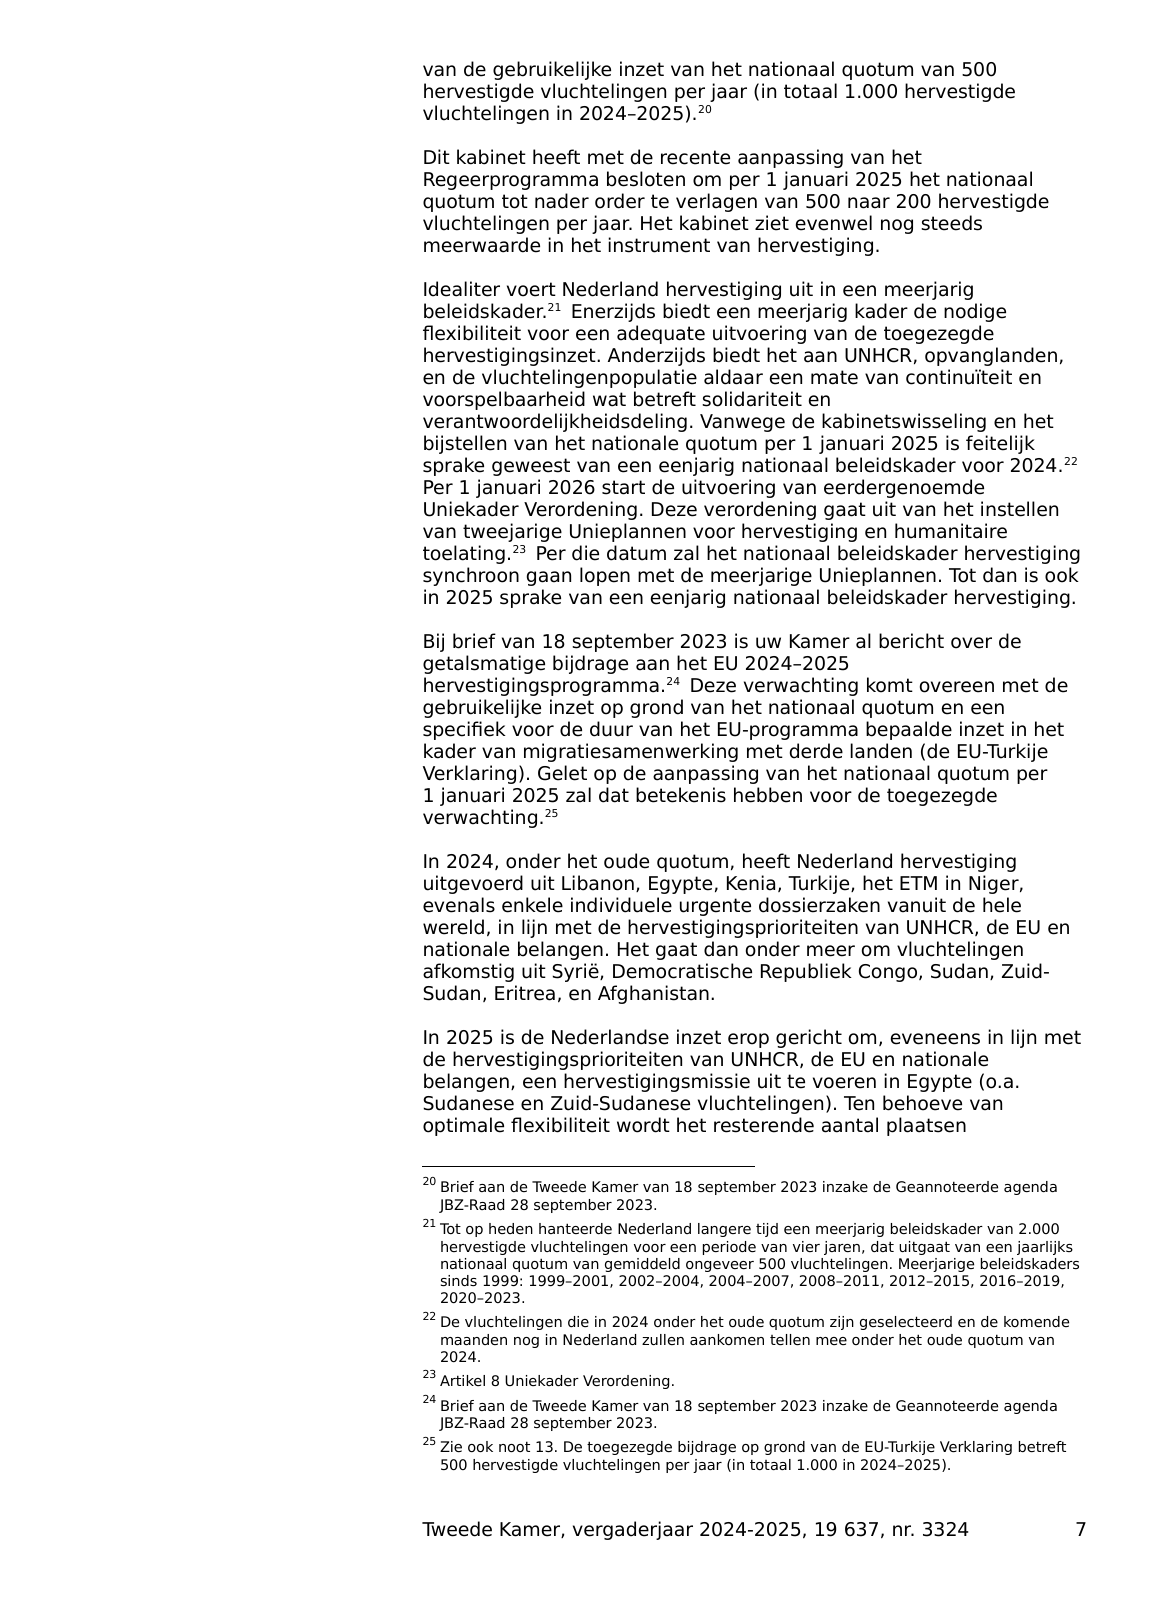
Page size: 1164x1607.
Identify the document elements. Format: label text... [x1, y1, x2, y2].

text Per 1 januari 2026 start de uitvoering van eerdergenoemde Uniekader Verordening. Deze verordening gaat uit van het instellen van tweejarige Unieplannen voor hervestiging en humanitaire toelating. Per die datum zal het nationaal beleidskader hervestiging synchroon gaan lopen met de meerjarige Unieplannen. Tot dan is ook in 2025 sprake van een eenjarig nationaal beleidskader hervestiging. [422, 477, 1087, 609]
text In 2025 is de Nederlandse inzet erop gericht om, eveneens in lijn met de hervestigingsprioriteiten van UNHCR, de EU en nationale belangen, een hervestigingsmissie uit te voeren in Egypte (o.a. Sudanese en Zuid-Sudanese vluchtelingen). Ten behoeve van optimale flexibiliteit wordt het resterende aantal plaatsen [422, 1027, 1087, 1137]
text Tot op heden hanteerde Nederland langere tijd een meerjarig beleidskader van 2.000 hervestigde vluchtelingen voor een periode van vier jaren, dat uitgaat van een jaarlijks nationaal quotum van gemiddeld ongeveer 500 vluchtelingen. Meerjarige beleidskaders sinds 1999: 1999–2001, 2002–2004, 2004–2007, 2008–2011, 2012–2015, 2016–2019, 2020–2023. [422, 1217, 1087, 1307]
text Brief aan de Tweede Kamer van 18 september 2023 inzake de Geannoteerde agenda JBZ-Raad 28 september 2023. [422, 1175, 1087, 1214]
text van de gebruikelijke inzet van het nationaal quotum van 500 hervestigde vluchtelingen per jaar (in totaal 1.000 hervestigde vluchtelingen in 2024–2025). [422, 59, 1087, 125]
text Bij brief van 18 september 2023 is uw Kamer al bericht over de getalsmatige bijdrage aan het EU 2024–2025 hervestigingsprogramma. Deze verwachting komt overeen met de gebruikelijke inzet op grond van het nationaal quotum en een specifiek voor de duur van het EU-programma bepaalde inzet in het kader van migratiesamenwerking met derde landen (de EU-Turkije Verklaring). Gelet op de aanpassing van het nationaal quotum per 1 januari 2025 zal dat betekenis hebben voor de toegezegde verwachting. [422, 631, 1087, 829]
text Brief aan de Tweede Kamer van 18 september 2023 inzake de Geannoteerde agenda JBZ-Raad 28 september 2023. [422, 1393, 1087, 1432]
text Idealiter voert Nederland hervestiging uit in een meerjarig beleidskader. Enerzijds biedt een meerjarig kader de nodige flexibiliteit voor een adequate uitvoering van de toegezegde hervestigingsinzet. Anderzijds biedt het aan UNHCR, opvanglanden, en de vluchtelingenpopulatie aldaar een mate van continuïteit en voorspelbaarheid wat betreft solidariteit en verantwoordelijkheidsdeling. Vanwege de kabinetswisseling en het bijstellen van het nationale quotum per 1 januari 2025 is feitelijk sprake geweest van een eenjarig nationaal beleidskader voor 2024. [422, 279, 1087, 477]
text Dit kabinet heeft met de recente aanpassing van het Regeerprogramma besloten om per 1 januari 2025 het nationaal quotum tot nader order te verlagen van 500 naar 200 hervestigde vluchtelingen per jaar. Het kabinet ziet evenwel nog steeds meerwaarde in het instrument van hervestiging. [422, 147, 1087, 257]
text In 2024, onder het oude quotum, heeft Nederland hervestiging uitgevoerd uit Libanon, Egypte, Kenia, Turkije, het ETM in Niger, evenals enkele individuele urgente dossierzaken vanuit de hele wereld, in lijn met de hervestigingsprioriteiten van UNHCR, de EU en nationale belangen. Het gaat dan onder meer om vluchtelingen afkomstig uit Syrië, Democratische Republiek Congo, Sudan, Zuid-Sudan, Eritrea, en Afghanistan. [422, 851, 1087, 1005]
text Zie ook noot 13. De toegezegde bijdrage op grond van de EU-Turkije Verklaring betreft 500 hervestigde vluchtelingen per jaar (in totaal 1.000 in 2024–2025). [422, 1435, 1087, 1474]
text Artikel 8 Uniekader Verordening. [422, 1368, 1087, 1391]
text De vluchtelingen die in 2024 onder het oude quotum zijn geselecteerd en de komende maanden nog in Nederland zullen aankomen tellen mee onder het oude quotum van 2024. [422, 1310, 1087, 1366]
